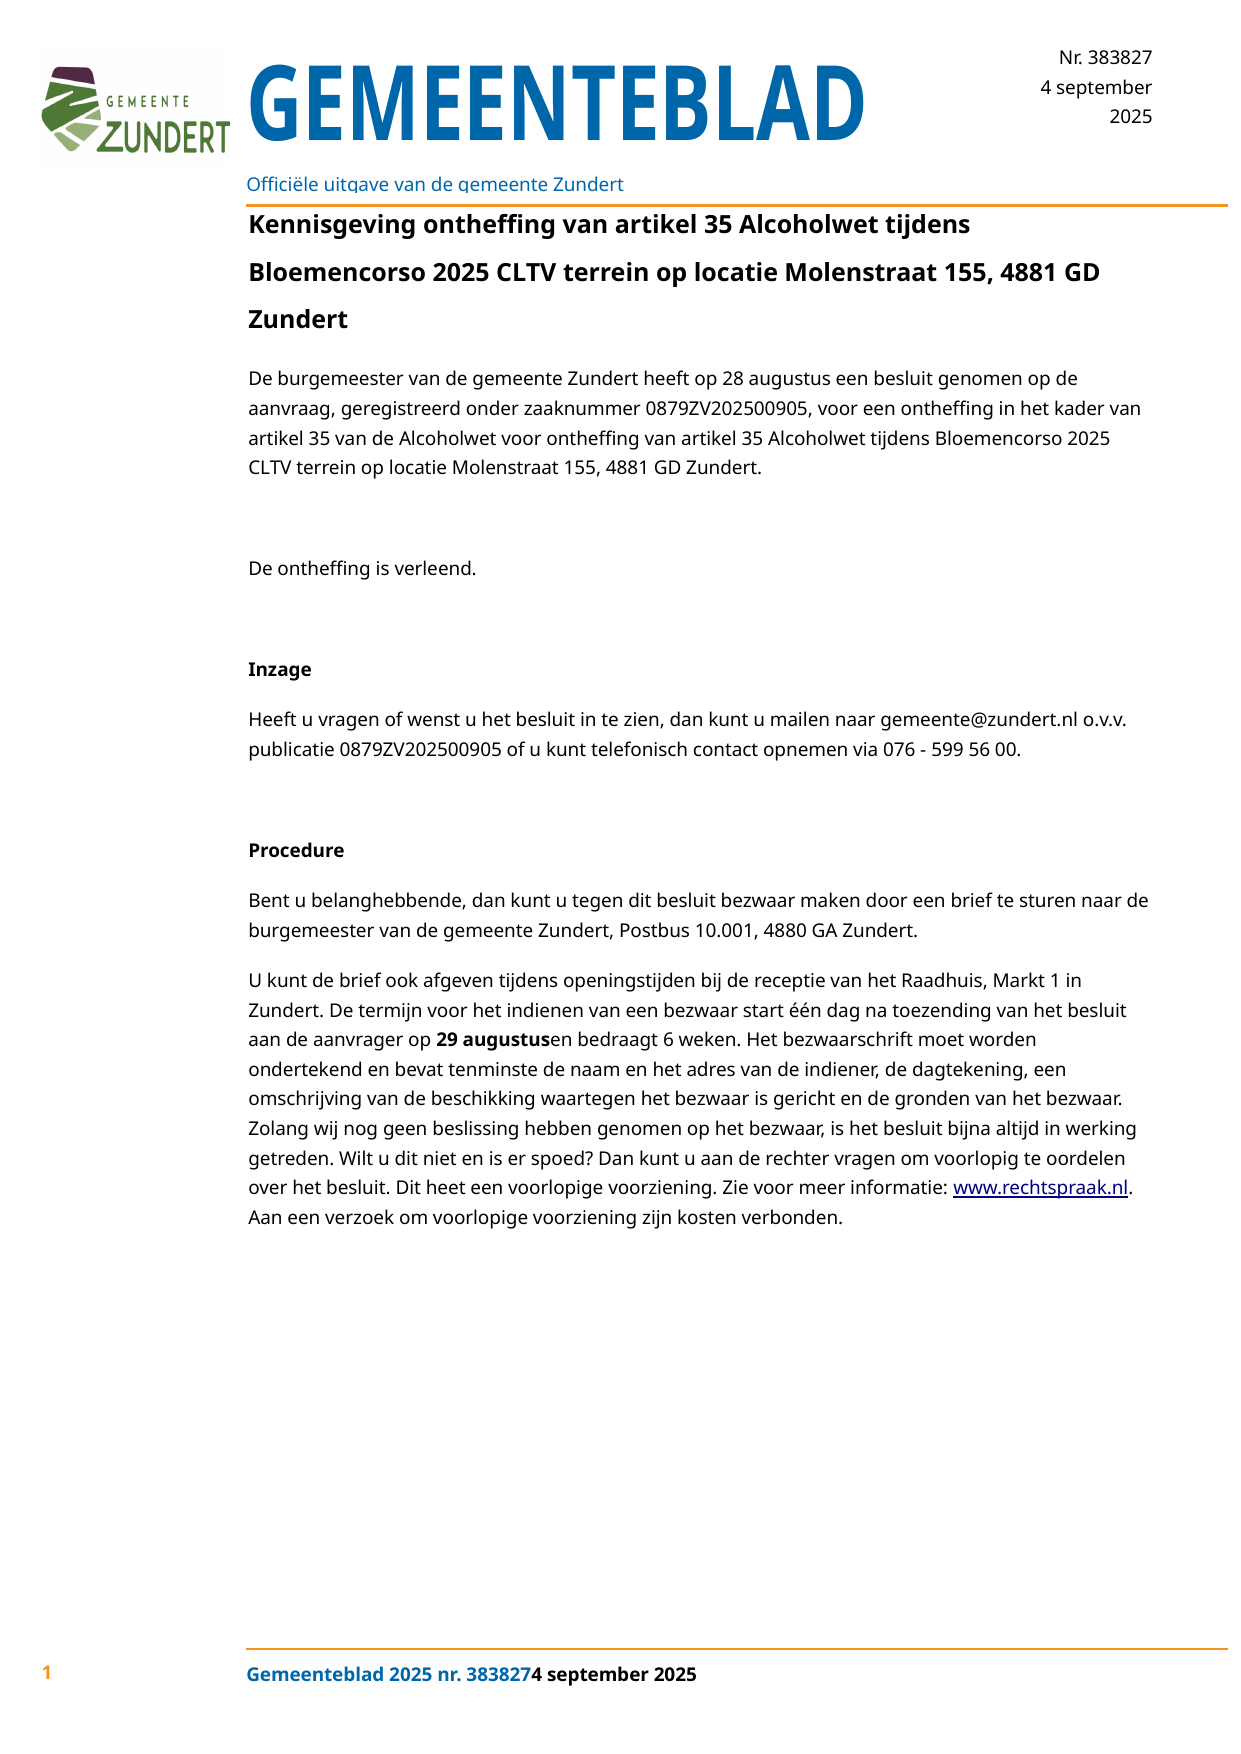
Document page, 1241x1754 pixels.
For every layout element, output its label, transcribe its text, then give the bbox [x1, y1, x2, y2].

picture [41, 47, 231, 172]
text Bent u belanghebbende, dan kunt u tegen dit besluit bezwaar maken door een brief te sturen naar de burgemeester van de gemeente Zundert, Postbus 10.001, 4880 GA Zundert. [248, 887, 1152, 942]
text De burgemeester van de gemeente Zundert heeft op 28 augustus een besluit genomen op de aanvraag, geregistreerd onder zaaknummer 0879ZV202500905, voor een ontheffing in het kader van artikel 35 van de Alcoholwet voor ontheffing van artikel 35 Alcoholwet tijdens Bloemencorso 2025 CLTV terrein op locatie Molenstraat 155, 4881 GD Zundert. [248, 366, 1152, 480]
text De ontheffing is verleend. [248, 555, 1152, 581]
text U kunt de brief ook afgeven tijdens openingstijden bij de receptie van het Raadhuis, Markt 1 in Zundert. De termijn voor het indienen van een bezwaar start één dag na toezending van het besluit aan de aanvrager op 29 augustusen bedraagt 6 weken. Het bezwaarschrift moet worden ondertekend en bevat tenminste de naam en het adres van de indiener, de dagtekening, een omschrijving van de beschikking waartegen het bezwaar is gericht en de gronden van het bezwaar. Zolang wij nog geen beslissing hebben genomen op het bezwaar, is het besluit bijna altijd in werking getreden. Wilt u dit niet en is er spoed? Dan kunt u aan de rechter vragen om voorlopig te oordelen over het besluit. Dit heet een voorlopige voorziening. Zie voor meer informatie: www.rechtspraak.nl. Aan een verzoek om voorlopige voorziening zijn kosten verbonden. [248, 967, 1152, 1229]
text Inzage [248, 656, 1152, 682]
text Kennisgeving ontheffing van artikel 35 Alcoholwet tijdens Bloemencorso 2025 CLTV terrein op locatie Molenstraat 155, 4881 GD Zundert [248, 207, 1152, 336]
text Procedure [248, 837, 1152, 862]
text Heeft u vragen of wenst u het besluit in te zien, dan kunt u mailen naar gemeente@zundert.nl o.v.v. publicatie 0879ZV202500905 of u kunt telefonisch contact opnemen via 076 - 599 56 00. [248, 706, 1152, 762]
